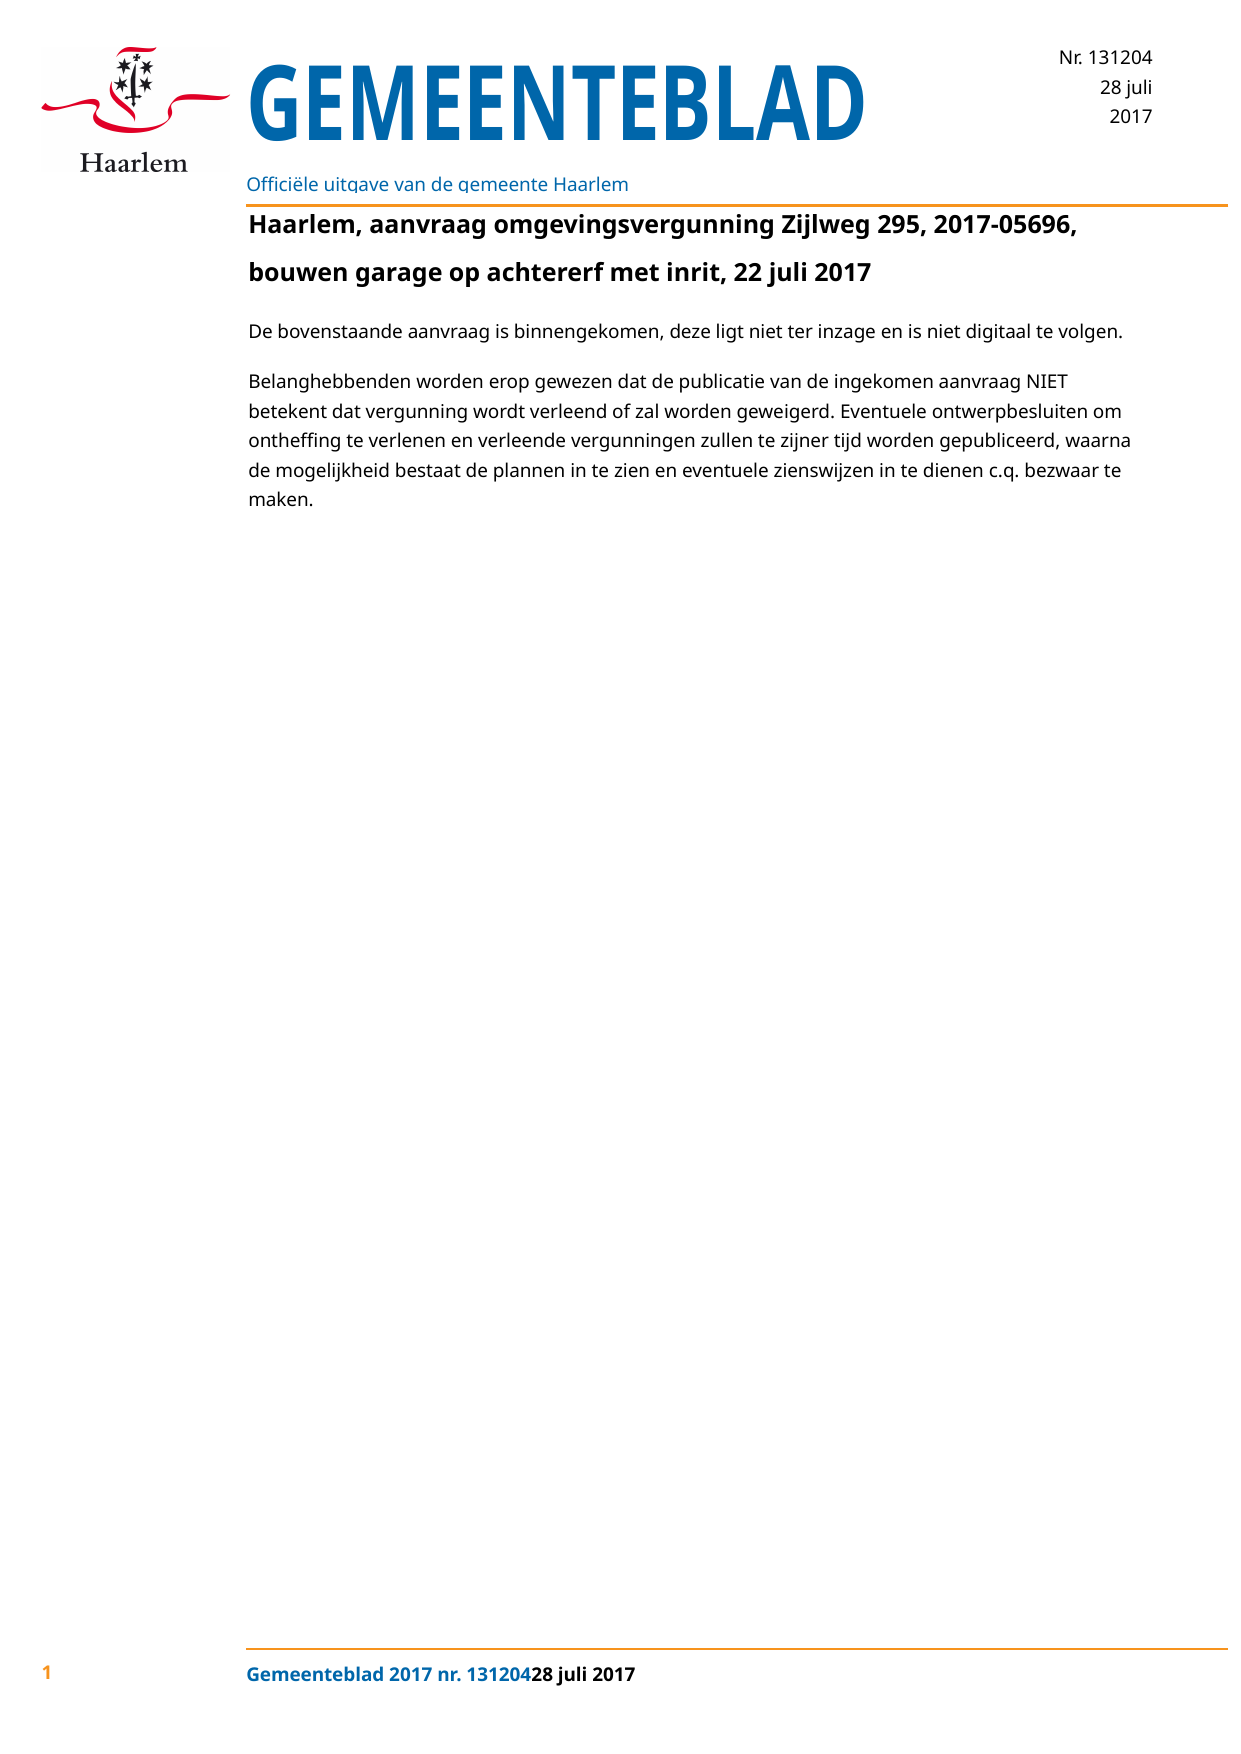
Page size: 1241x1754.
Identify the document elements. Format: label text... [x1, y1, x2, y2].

text Belanghebbenden worden erop gewezen dat de publicatie van de ingekomen aanvraag NIET betekent dat vergunning wordt verleend of zal worden geweigerd. Eventuele ontwerpbesluiten om ontheffing te verlenen en verleende vergunningen zullen te zijner tijd worden gepubliceerd, waarna de mogelijkheid bestaat de plannen in te zien en eventuele zienswijzen in te dienen c.q. bezwaar te maken. [248, 368, 1152, 512]
text De bovenstaande aanvraag is binnengekomen, deze ligt niet ter inzage en is niet digitaal te volgen. [248, 318, 1152, 344]
text Haarlem, aanvraag omgevingsvergunning Zijlweg 295, 2017-05696, bouwen garage op achtererf met inrit, 22 juli 2017 [248, 207, 1152, 288]
picture [41, 47, 231, 172]
